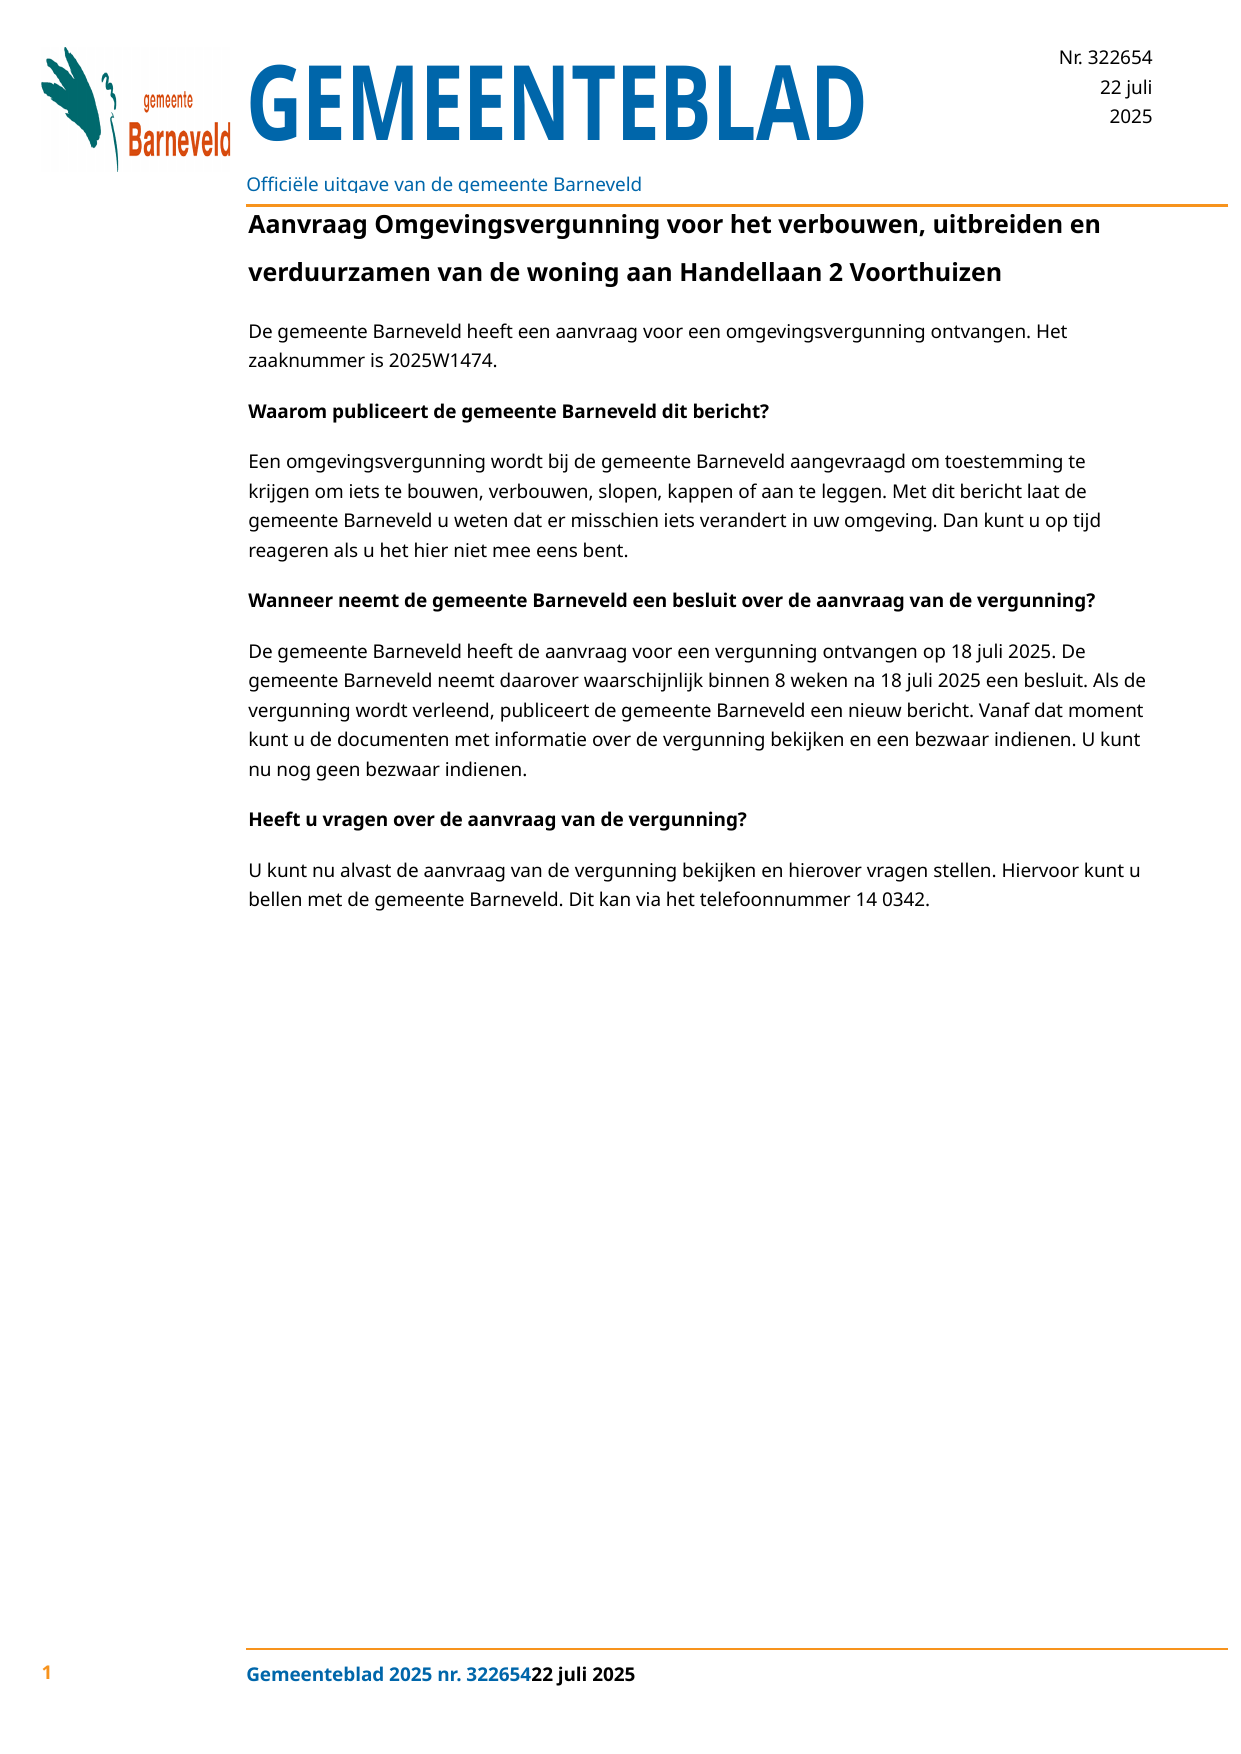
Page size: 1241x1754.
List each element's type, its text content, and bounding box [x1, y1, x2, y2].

text Een omgevingsvergunning wordt bij de gemeente Barneveld aangevraagd om toestemming te krijgen om iets te bouwen, verbouwen, slopen, kappen of aan te leggen. Met dit bericht laat de gemeente Barneveld u weten dat er misschien iets verandert in uw omgeving. Dan kunt u op tijd reageren als u het hier niet mee eens bent. [248, 448, 1152, 563]
text Aanvraag Omgevingsvergunning voor het verbouwen, uitbreiden en verduurzamen van de woning aan Handellaan 2 Voorthuizen [248, 207, 1152, 288]
text Heeft u vragen over de aanvraag van de vergunning? [248, 807, 1152, 832]
text Wanneer neemt de gemeente Barneveld een besluit over de aanvraag van de vergunning? [248, 587, 1152, 613]
text U kunt nu alvast de aanvraag van de vergunning bekijken en hierover vragen stellen. Hiervoor kunt u bellen met de gemeente Barneveld. Dit kan via het telefoonnummer 14 0342. [248, 857, 1152, 912]
picture [41, 47, 231, 172]
text De gemeente Barneveld heeft een aanvraag voor een omgevingsvergunning ontvangen. Het zaaknummer is 2025W1474. [248, 318, 1152, 373]
text Waarom publiceert de gemeente Barneveld dit bericht? [248, 398, 1152, 424]
text De gemeente Barneveld heeft de aanvraag voor een vergunning ontvangen op 18 juli 2025. De gemeente Barneveld neemt daarover waarschijnlijk binnen 8 weken na 18 juli 2025 een besluit. Als de vergunning wordt verleend, publiceert de gemeente Barneveld een nieuw bericht. Vanaf dat moment kunt u de documenten met informatie over de vergunning bekijken en een bezwaar indienen. U kunt nu nog geen bezwaar indienen. [248, 638, 1152, 782]
